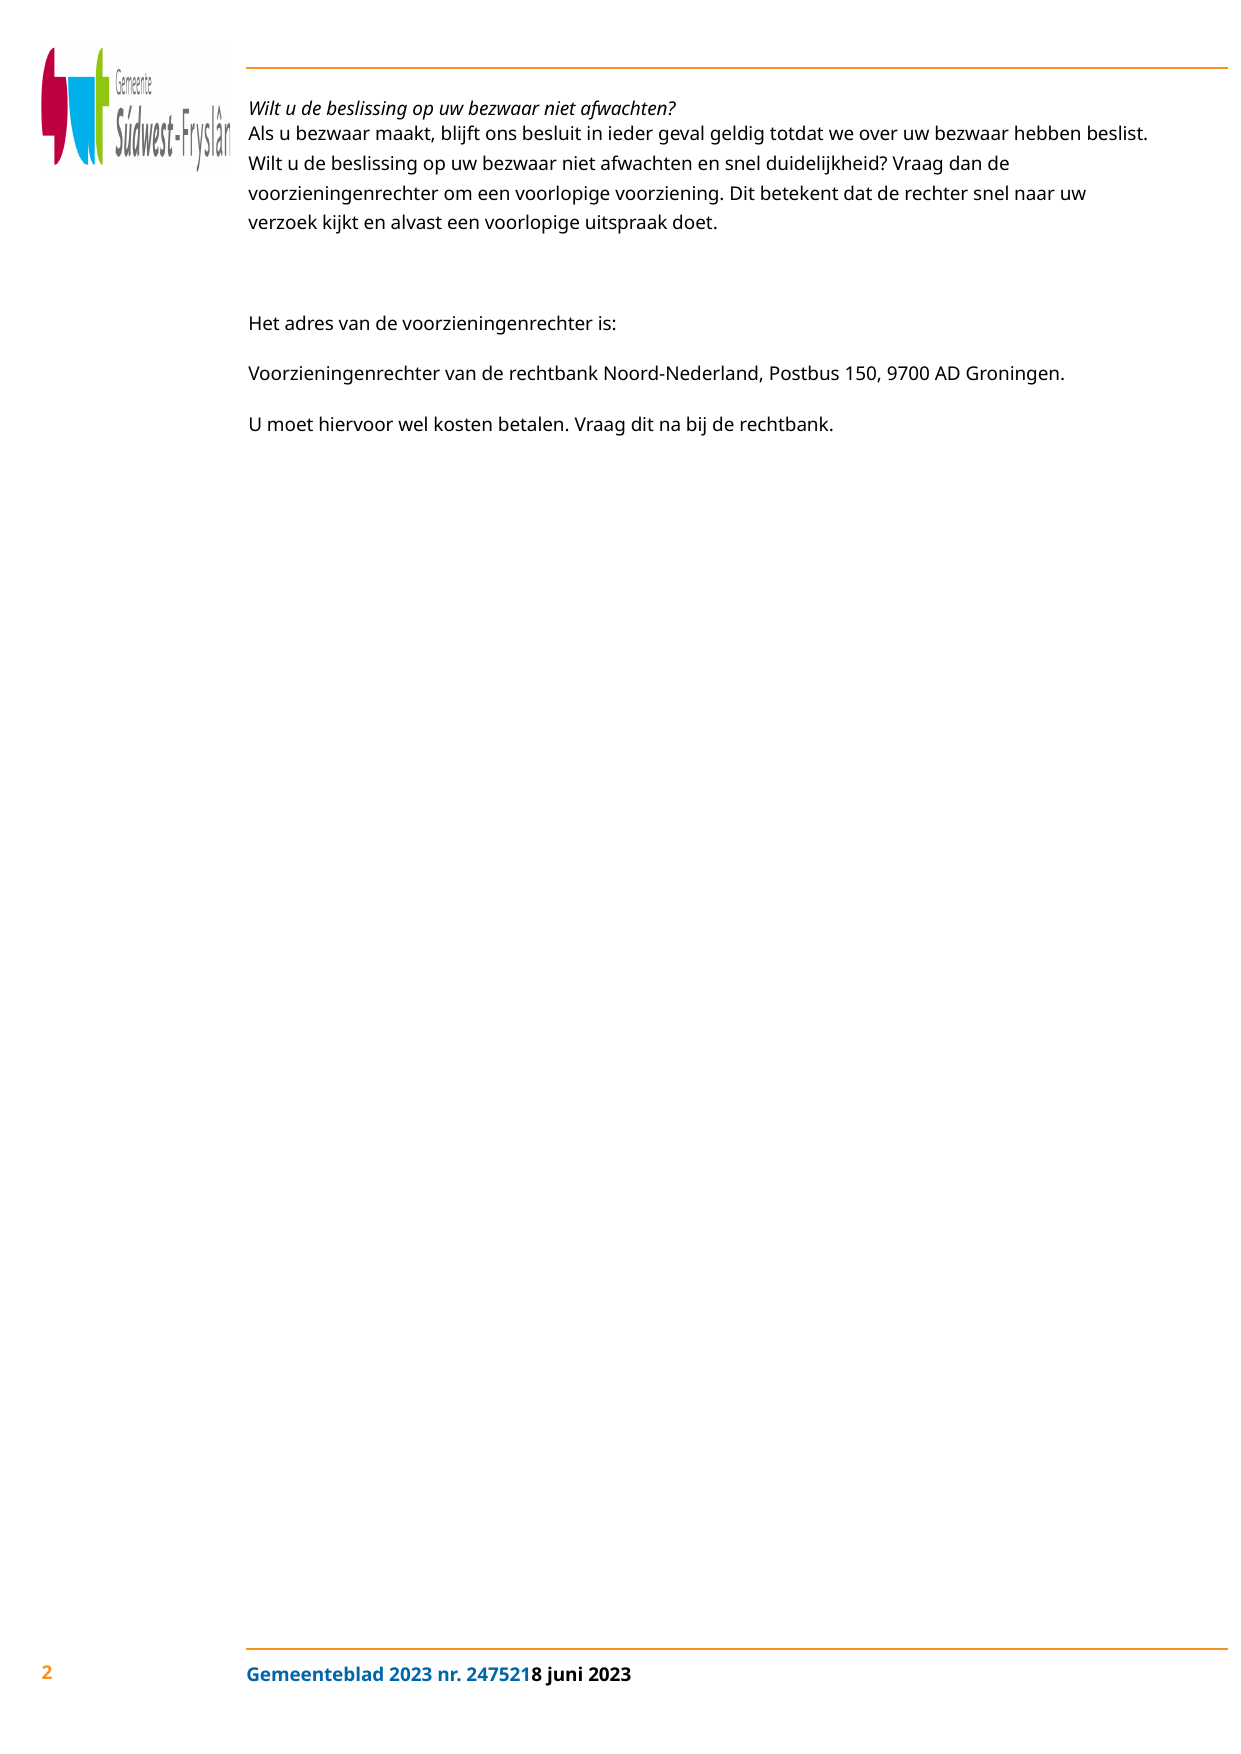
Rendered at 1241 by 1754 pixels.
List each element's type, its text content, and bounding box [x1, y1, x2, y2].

text U moet hiervoor wel kosten betalen. Vraag dit na bij de rechtbank. [248, 411, 1152, 437]
text Het adres van de voorzieningenrechter is: [248, 310, 1152, 336]
text Voorzieningenrechter van de rechtbank Noord-Nederland, Postbus 150, 9700 AD Groningen. [248, 361, 1152, 386]
text Als u bezwaar maakt, blijft ons besluit in ieder geval geldig totdat we over uw bezwaar hebben beslist. Wilt u de beslissing op uw bezwaar niet afwachten en snel duidelijkheid? Vraag dan de voorzieningenrechter om een voorlopige voorziening. Dit betekent dat de rechter snel naar uw verzoek kijkt en alvast een voorlopige uitspraak doet. [248, 121, 1152, 235]
picture [41, 47, 231, 172]
text Wilt u de beslissing op uw bezwaar niet afwachten? [248, 95, 1152, 121]
